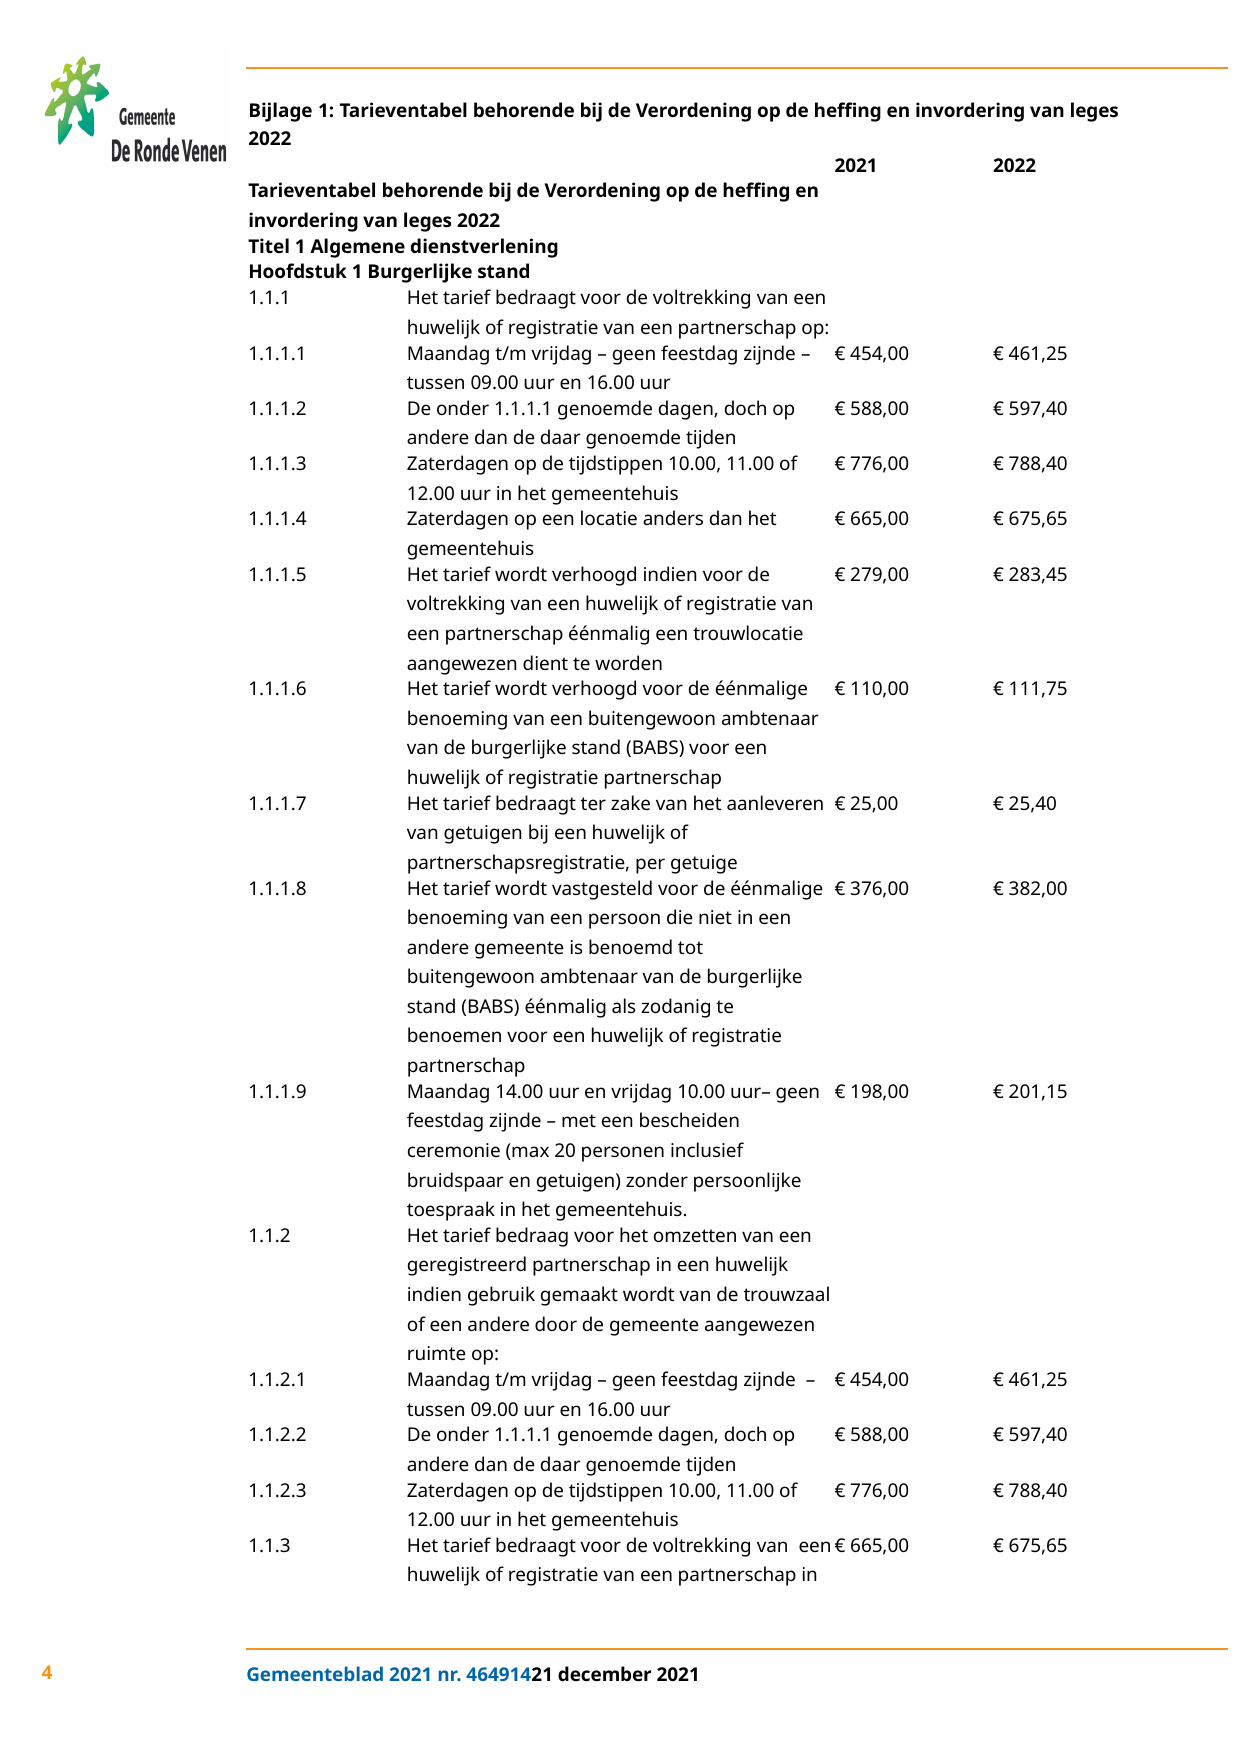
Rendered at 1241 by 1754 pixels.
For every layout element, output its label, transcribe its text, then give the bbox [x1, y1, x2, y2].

table_cell € 675,65 [993, 506, 1152, 561]
table_header [248, 152, 407, 178]
text Bijlage 1: Tarieventabel behorende bij de Verordening op de heffing en invordering van leges 2022 [248, 95, 1152, 152]
table_cell € 454,00 [834, 1366, 993, 1421]
table_cell 1.1.1.6 [248, 675, 407, 790]
table_cell € 198,00 [834, 1078, 993, 1222]
table_cell 1.1.3 [248, 1532, 407, 1587]
table_cell 1.1.2.2 [248, 1421, 407, 1477]
table_cell € 788,40 [993, 450, 1152, 506]
table_cell Zaterdagen op een locatie anders dan het gemeentehuis [407, 506, 834, 561]
table_cell € 376,00 [834, 875, 993, 1078]
table_header 2021 [834, 152, 993, 178]
table_cell € 665,00 [834, 1532, 993, 1587]
table_cell 1.1.1 [248, 284, 407, 340]
table_cell Zaterdagen op de tijdstippen 10.00, 11.00 of 12.00 uur in het gemeentehuis [407, 450, 834, 506]
table_cell 1.1.1.9 [248, 1078, 407, 1222]
table_cell Zaterdagen op de tijdstippen 10.00, 11.00 of 12.00 uur in het gemeentehuis [407, 1477, 834, 1532]
table_cell Het tarief bedraagt voor de voltrekking van een huwelijk of registratie van een partnerschap op: [407, 284, 834, 340]
table_cell Het tarief wordt vastgesteld voor de éénmalige benoeming van een persoon die niet in een andere gemeente is benoemd tot buitengewoon ambtenaar van de burgerlijke stand (BABS) éénmalig als zodanig te benoemen voor een huwelijk of registratie partnerschap [407, 875, 834, 1078]
table_cell [834, 1222, 993, 1366]
table_cell Het tarief bedraagt ter zake van het aanleveren van getuigen bij een huwelijk of partnerschapsregistratie, per getuige [407, 790, 834, 875]
table_cell € 110,00 [834, 675, 993, 790]
table_cell [993, 1222, 1152, 1366]
table_cell [993, 284, 1152, 340]
table_cell Titel 1 Algemene dienstverlening [248, 233, 834, 259]
table_cell De onder 1.1.1.1 genoemde dagen, doch op andere dan de daar genoemde tijden [407, 1421, 834, 1477]
table_cell Het tarief bedraag voor het omzetten van een geregistreerd partnerschap in een huwelijk indien gebruik gemaakt wordt van de trouwzaal of een andere door de gemeente aangewezen ruimte op: [407, 1222, 834, 1366]
table_cell [834, 259, 993, 284]
table_cell Het tarief wordt verhoogd voor de éénmalige benoeming van een buitengewoon ambtenaar van de burgerlijke stand (BABS) voor een huwelijk of registratie partnerschap [407, 675, 834, 790]
table_cell € 279,00 [834, 561, 993, 675]
table_cell Het tarief bedraagt voor de voltrekking van een huwelijk of registratie van een partnerschap in [407, 1532, 834, 1587]
table_cell € 25,40 [993, 790, 1152, 875]
table_cell 1.1.1.3 [248, 450, 407, 506]
table_cell 1.1.1.1 [248, 340, 407, 395]
table_cell € 201,15 [993, 1078, 1152, 1222]
table_cell Tarieventabel behorende bij de Verordening op de heffing en invordering van leges 2022 [248, 178, 834, 233]
table_cell [993, 178, 1152, 233]
table_cell € 776,00 [834, 1477, 993, 1532]
table_cell 1.1.2 [248, 1222, 407, 1366]
table_cell 1.1.1.8 [248, 875, 407, 1078]
table_cell Hoofdstuk 1 Burgerlijke stand [248, 259, 834, 284]
table_cell € 461,25 [993, 1366, 1152, 1421]
table_cell € 111,75 [993, 675, 1152, 790]
table_cell 1.1.2.1 [248, 1366, 407, 1421]
table_cell Maandag t/m vrijdag – geen feestdag zijnde – tussen 09.00 uur en 16.00 uur [407, 1366, 834, 1421]
table_cell € 461,25 [993, 340, 1152, 395]
table_cell € 597,40 [993, 1421, 1152, 1477]
table_cell 1.1.2.3 [248, 1477, 407, 1532]
picture [41, 47, 231, 172]
table_cell [834, 178, 993, 233]
table_cell € 788,40 [993, 1477, 1152, 1532]
table_cell € 382,00 [993, 875, 1152, 1078]
table_cell € 665,00 [834, 506, 993, 561]
table_cell € 588,00 [834, 1421, 993, 1477]
table_header [407, 152, 834, 178]
table_cell € 25,00 [834, 790, 993, 875]
table_cell [834, 284, 993, 340]
table_cell € 597,40 [993, 395, 1152, 450]
table_cell Maandag 14.00 uur en vrijdag 10.00 uur– geen feestdag zijnde – met een bescheiden ceremonie (max 20 personen inclusief bruidspaar en getuigen) zonder persoonlijke toespraak in het gemeentehuis. [407, 1078, 834, 1222]
table_cell 1.1.1.2 [248, 395, 407, 450]
table_cell € 776,00 [834, 450, 993, 506]
table_cell 1.1.1.5 [248, 561, 407, 675]
table_cell De onder 1.1.1.1 genoemde dagen, doch op andere dan de daar genoemde tijden [407, 395, 834, 450]
table_cell [993, 233, 1152, 259]
table_cell Het tarief wordt verhoogd indien voor de voltrekking van een huwelijk of registratie van een partnerschap éénmalig een trouwlocatie aangewezen dient te worden [407, 561, 834, 675]
table_cell € 588,00 [834, 395, 993, 450]
table_cell Maandag t/m vrijdag – geen feestdag zijnde – tussen 09.00 uur en 16.00 uur [407, 340, 834, 395]
table_cell € 454,00 [834, 340, 993, 395]
table_cell [993, 259, 1152, 284]
table_cell 1.1.1.7 [248, 790, 407, 875]
table_cell € 283,45 [993, 561, 1152, 675]
table_cell € 675,65 [993, 1532, 1152, 1587]
table_header 2022 [993, 152, 1152, 178]
table_cell [834, 233, 993, 259]
table_cell 1.1.1.4 [248, 506, 407, 561]
